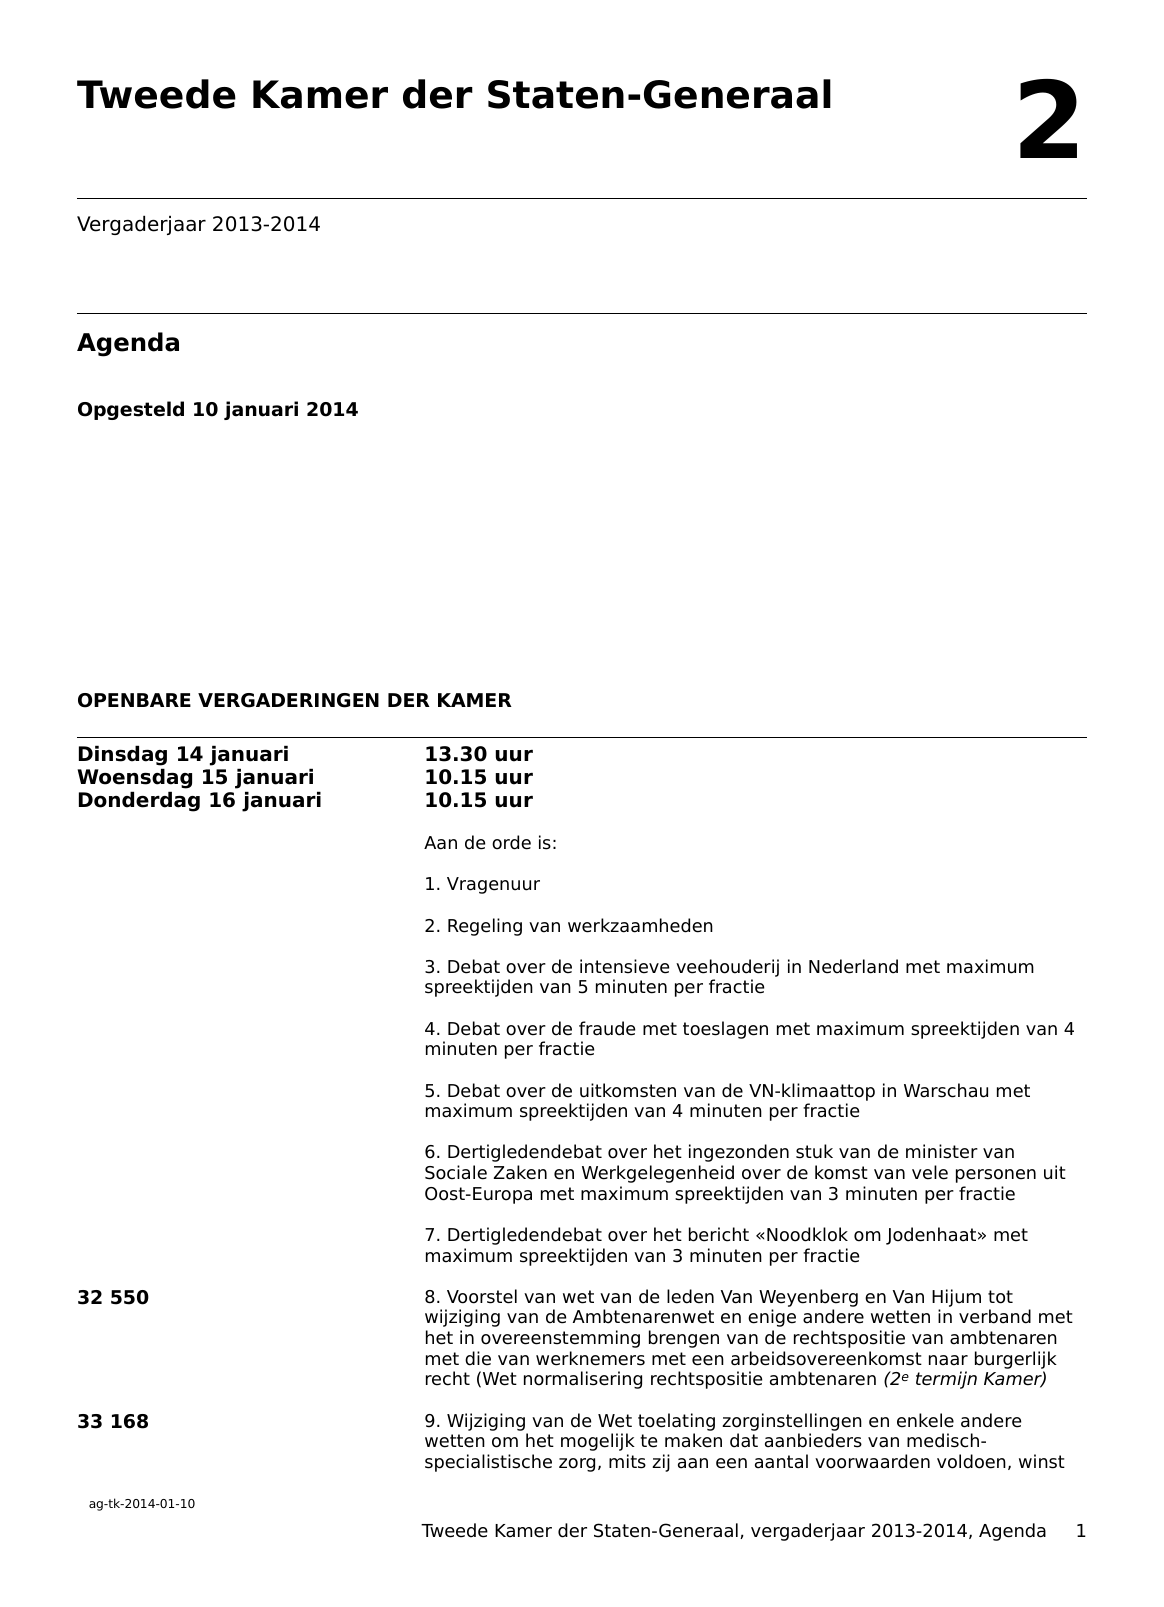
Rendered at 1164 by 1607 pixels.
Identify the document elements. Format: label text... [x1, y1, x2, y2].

table_cell 1. Vragenuur [418, 874, 1087, 895]
table_cell 3. Debat over de intensieve veehouderij in Nederland met maximum spreektijden van 5 minuten per fractie [418, 957, 1087, 998]
table_cell [77, 998, 401, 1019]
table_cell 9. Wijziging van de Wet toelating zorginstellingen en enkele andere wetten om het mogelijk te maken dat aanbieders van medisch-specialistische zorg, mits zij aan een aantal voorwaarden voldoen, winst [418, 1411, 1087, 1472]
table_cell [77, 813, 401, 833]
table_cell 10.15 uur [418, 766, 1087, 789]
table_cell [77, 1390, 401, 1411]
table_cell [77, 957, 401, 998]
table_cell [401, 813, 418, 833]
table_cell [418, 1266, 1087, 1287]
table_cell [401, 998, 418, 1019]
table_cell [401, 1225, 418, 1266]
table_cell [77, 1143, 401, 1204]
table_cell [77, 1060, 401, 1081]
table_cell [77, 1019, 401, 1060]
table_cell [401, 1122, 418, 1142]
table_cell [401, 766, 418, 789]
table_cell [77, 833, 401, 854]
subtitle OPENBARE VERGADERINGEN DER KAMER [77, 690, 1087, 712]
table_cell 32 550 [77, 1287, 401, 1390]
table_cell Agenda [77, 314, 422, 357]
table_cell [418, 936, 1087, 957]
table_cell [418, 1122, 1087, 1142]
table_cell [401, 874, 418, 895]
table_cell [418, 854, 1087, 874]
table_cell [418, 998, 1087, 1019]
table_cell [418, 813, 1087, 833]
table_cell [401, 789, 418, 812]
table_cell [401, 1390, 418, 1411]
table_cell [401, 833, 418, 854]
table_cell Aan de orde is: [418, 833, 1087, 854]
table_cell [77, 1266, 401, 1287]
text Opgesteld 10 januari 2014 [77, 399, 1087, 421]
table_cell [422, 314, 1087, 357]
table_cell [401, 1287, 418, 1390]
table_cell [77, 936, 401, 957]
table_cell 5. Debat over de uitkomsten van de VN-klimaattop in Warschau met maximum spreektijden van 4 minuten per fractie [418, 1081, 1087, 1122]
table_cell [401, 1266, 418, 1287]
table_cell [418, 1390, 1087, 1411]
table_cell 4. Debat over de fraude met toeslagen met maximum spreektijden van 4 minuten per fractie [418, 1019, 1087, 1060]
table_cell [77, 1204, 401, 1225]
table_cell [77, 916, 401, 936]
table_cell [401, 936, 418, 957]
table_header 13.30 uur [418, 738, 1087, 766]
table_cell [401, 895, 418, 916]
table_cell [418, 1060, 1087, 1081]
table_cell Woensdag 15 januari [77, 766, 401, 789]
table_cell [401, 1204, 418, 1225]
table_cell [401, 1019, 418, 1060]
table_cell [401, 854, 418, 874]
text ag-tk-2014-01-10 [88, 1497, 323, 1511]
table_cell [401, 957, 418, 998]
table_cell [401, 1143, 418, 1204]
table_cell [77, 874, 401, 895]
table_header 2 [886, 59, 1087, 198]
table_cell [401, 1060, 418, 1081]
table_cell 7. Dertigledendebat over het bericht «Noodklok om Jodenhaat» met maximum spreektijden van 3 minuten per fractie [418, 1225, 1087, 1266]
table_header Dinsdag 14 januari [77, 738, 401, 766]
table_cell 33 168 [77, 1411, 401, 1472]
table_cell [77, 1122, 401, 1142]
table_cell [418, 895, 1087, 916]
table_cell 8. Voorstel van wet van de leden Van Weyenberg en Van Hijum tot wijziging van de Ambtenarenwet en enige andere wetten in verband met het in overeenstemming brengen van de rechtspositie van ambtenaren met die van werknemers met een arbeidsovereenkomst naar burgerlijk recht (Wet normalisering rechtspositie ambtenaren (2e termijn Kamer) [418, 1287, 1087, 1390]
table_header [401, 738, 418, 766]
table_cell [418, 1204, 1087, 1225]
table_cell 6. Dertigledendebat over het ingezonden stuk van de minister van Sociale Zaken en Werkgelegenheid over de komst van vele personen uit Oost-Europa met maximum spreektijden van 3 minuten per fractie [418, 1143, 1087, 1204]
table_cell Vergaderjaar 2013-2014 [77, 199, 1087, 313]
table_cell [401, 916, 418, 936]
table_cell [401, 1411, 418, 1472]
table_header Tweede Kamer der Staten-Generaal [77, 59, 886, 198]
table_cell 2. Regeling van werkzaamheden [418, 916, 1087, 936]
table_cell [77, 1081, 401, 1122]
table_cell [77, 1225, 401, 1266]
table_cell [77, 895, 401, 916]
table_cell Donderdag 16 januari [77, 789, 401, 812]
table_cell [401, 1081, 418, 1122]
table_cell 10.15 uur [418, 789, 1087, 812]
table_cell [77, 854, 401, 874]
